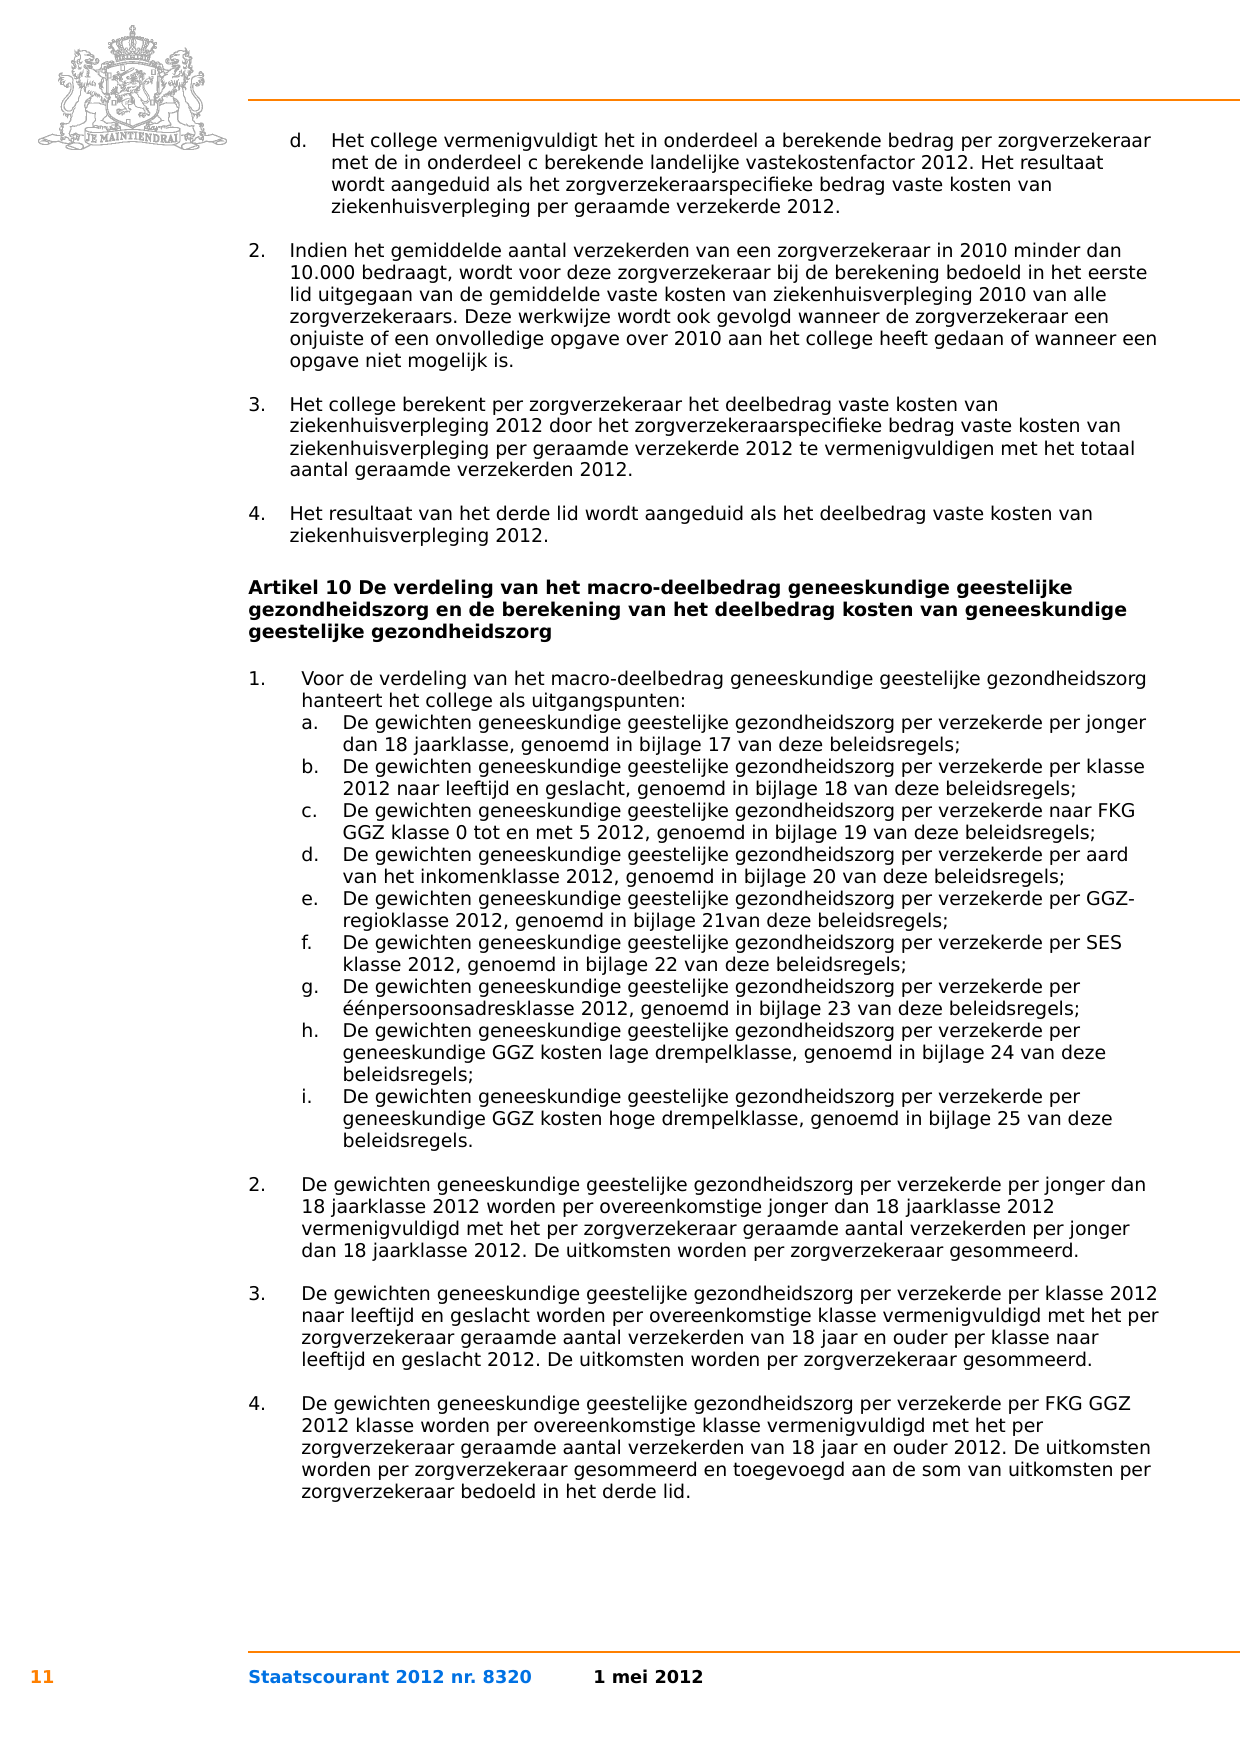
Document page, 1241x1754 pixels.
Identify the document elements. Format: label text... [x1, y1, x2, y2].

text f. De gewichten geneeskundige geestelijke gezondheidszorg per verzekerde per SES klasse 2012, genoemd in bijlage 22 van deze beleidsregels; [301, 932, 1163, 976]
text 1. Voor de verdeling van het macro-deelbedrag geneeskundige geestelijke gezondheidszorg hanteert het college als uitgangspunten: [248, 668, 1163, 712]
text 4. De gewichten geneeskundige geestelijke gezondheidszorg per verzekerde per FKG GGZ 2012 klasse worden per overeenkomstige klasse vermenigvuldigd met het per zorgverzekeraar geraamde aantal verzekerden van 18 jaar en ouder 2012. De uitkomsten worden per zorgverzekeraar gesommeerd en toegevoegd aan de som van uitkomsten per zorgverzekeraar bedoeld in het derde lid. [248, 1393, 1163, 1503]
text 2. De gewichten geneeskundige geestelijke gezondheidszorg per verzekerde per jonger dan 18 jaarklasse 2012 worden per overeenkomstige jonger dan 18 jaarklasse 2012 vermenigvuldigd met het per zorgverzekeraar geraamde aantal verzekerden per jonger dan 18 jaarklasse 2012. De uitkomsten worden per zorgverzekeraar gesommeerd. [248, 1173, 1163, 1261]
text 4. Het resultaat van het derde lid wordt aangeduid als het deelbedrag vaste kosten van ziekenhuisverpleging 2012. [248, 503, 1163, 547]
text b. De gewichten geneeskundige geestelijke gezondheidszorg per verzekerde per klasse 2012 naar leeftijd en geslacht, genoemd in bijlage 18 van deze beleidsregels; [301, 756, 1163, 800]
text d. Het college vermenigvuldigt het in onderdeel a berekende bedrag per zorgverzekeraar met de in onderdeel c berekende landelijke vastekostenfactor 2012. Het resultaat wordt aangeduid als het zorgverzekeraarspecifieke bedrag vaste kosten van ziekenhuisverpleging per geraamde verzekerde 2012. [289, 130, 1163, 218]
text i. De gewichten geneeskundige geestelijke gezondheidszorg per verzekerde per geneeskundige GGZ kosten hoge drempelklasse, genoemd in bijlage 25 van deze beleidsregels. [301, 1086, 1163, 1152]
text h. De gewichten geneeskundige geestelijke gezondheidszorg per verzekerde per geneeskundige GGZ kosten lage drempelklasse, genoemd in bijlage 24 van deze beleidsregels; [301, 1020, 1163, 1086]
subtitle Artikel 10 De verdeling van het macro-deelbedrag geneeskundige geestelijke gezondheidszorg en de berekening van het deelbedrag kosten van geneeskundige geestelijke gezondheidszorg [248, 577, 1163, 643]
text 3. De gewichten geneeskundige geestelijke gezondheidszorg per verzekerde per klasse 2012 naar leeftijd en geslacht worden per overeenkomstige klasse vermenigvuldigd met het per zorgverzekeraar geraamde aantal verzekerden van 18 jaar en ouder per klasse naar leeftijd en geslacht 2012. De uitkomsten worden per zorgverzekeraar gesommeerd. [248, 1283, 1163, 1371]
picture [38, 25, 227, 150]
text d. De gewichten geneeskundige geestelijke gezondheidszorg per verzekerde per aard van het inkomenklasse 2012, genoemd in bijlage 20 van deze beleidsregels; [301, 844, 1163, 888]
text a. De gewichten geneeskundige geestelijke gezondheidszorg per verzekerde per jonger dan 18 jaarklasse, genoemd in bijlage 17 van deze beleidsregels; [301, 712, 1163, 756]
text 2. Indien het gemiddelde aantal verzekerden van een zorgverzekeraar in 2010 minder dan 10.000 bedraagt, wordt voor deze zorgverzekeraar bij de berekening bedoeld in het eerste lid uitgegaan van de gemiddelde vaste kosten van ziekenhuisverpleging 2010 van alle zorgverzekeraars. Deze werkwijze wordt ook gevolgd wanneer de zorgverzekeraar een onjuiste of een onvolledige opgave over 2010 aan het college heeft gedaan of wanneer een opgave niet mogelijk is. [248, 240, 1163, 372]
text e. De gewichten geneeskundige geestelijke gezondheidszorg per verzekerde per GGZ-regioklasse 2012, genoemd in bijlage 21van deze beleidsregels; [301, 888, 1163, 932]
text 3. Het college berekent per zorgverzekeraar het deelbedrag vaste kosten van ziekenhuisverpleging 2012 door het zorgverzekeraarspecifieke bedrag vaste kosten van ziekenhuisverpleging per geraamde verzekerde 2012 te vermenigvuldigen met het totaal aantal geraamde verzekerden 2012. [248, 393, 1163, 481]
text g. De gewichten geneeskundige geestelijke gezondheidszorg per verzekerde per éénpersoonsadresklasse 2012, genoemd in bijlage 23 van deze beleidsregels; [301, 976, 1163, 1020]
text c. De gewichten geneeskundige geestelijke gezondheidszorg per verzekerde naar FKG GGZ klasse 0 tot en met 5 2012, genoemd in bijlage 19 van deze beleidsregels; [301, 800, 1163, 844]
